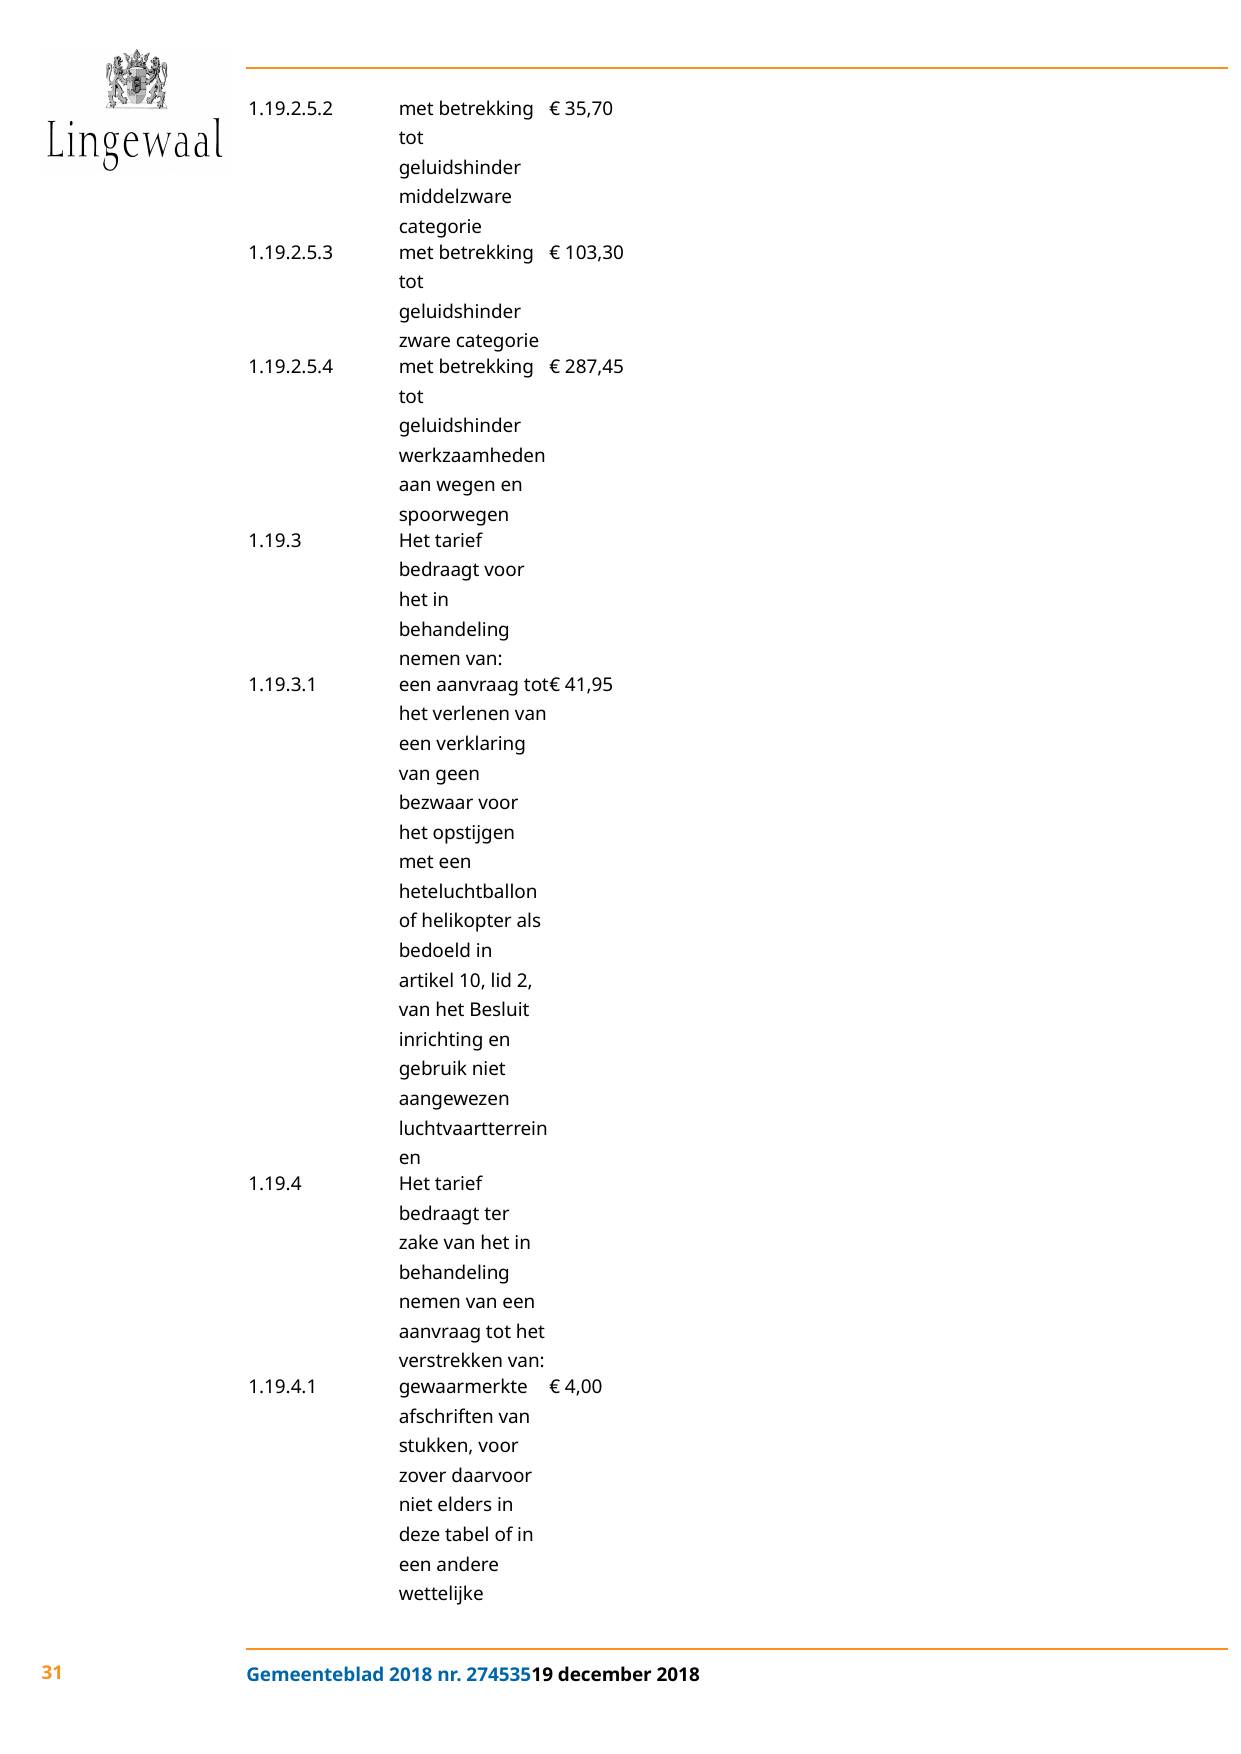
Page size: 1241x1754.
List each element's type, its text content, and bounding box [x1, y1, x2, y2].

table_cell een aanvraag tot het verlenen van een verklaring van geen bezwaar voor het opstijgen met een heteluchtballon of helikopter als bedoeld in artikel 10, lid 2, van het Besluit inrichting en gebruik niet aangewezen luchtvaartterreinen [399, 671, 549, 1170]
table_cell met betrekking tot geluidshinder zware categorie [399, 239, 549, 353]
table_cell € 287,45 [549, 353, 700, 527]
table_cell met betrekking tot geluidshinder werkzaamheden aan wegen en spoorwegen [399, 353, 549, 527]
table_cell € 41,95 [549, 671, 700, 1170]
table_cell [549, 1170, 700, 1373]
table_cell 1.19.4 [248, 1170, 398, 1373]
table_cell 1.19.3.1 [248, 671, 398, 1170]
table_cell 1.19.2.5.4 [248, 353, 398, 527]
table_cell [549, 527, 700, 671]
table_cell Het tarief bedraagt voor het in behandeling nemen van: [399, 527, 549, 671]
table_cell € 4,00 [549, 1373, 700, 1606]
table_cell 1.19.2.5.2 [248, 95, 398, 239]
table_cell gewaarmerkte afschriften van stukken, voor zover daarvoor niet elders in deze tabel of in een andere wettelijke [399, 1373, 549, 1606]
table_cell 1.19.4.1 [248, 1373, 398, 1606]
table_cell € 103,30 [549, 239, 700, 353]
table_cell 1.19.3 [248, 527, 398, 671]
picture [41, 47, 231, 172]
table_cell met betrekking tot geluidshinder middelzware categorie [399, 95, 549, 239]
table_cell € 35,70 [549, 95, 700, 239]
table_cell Het tarief bedraagt ter zake van het in behandeling nemen van een aanvraag tot het verstrekken van: [399, 1170, 549, 1373]
table_cell 1.19.2.5.3 [248, 239, 398, 353]
